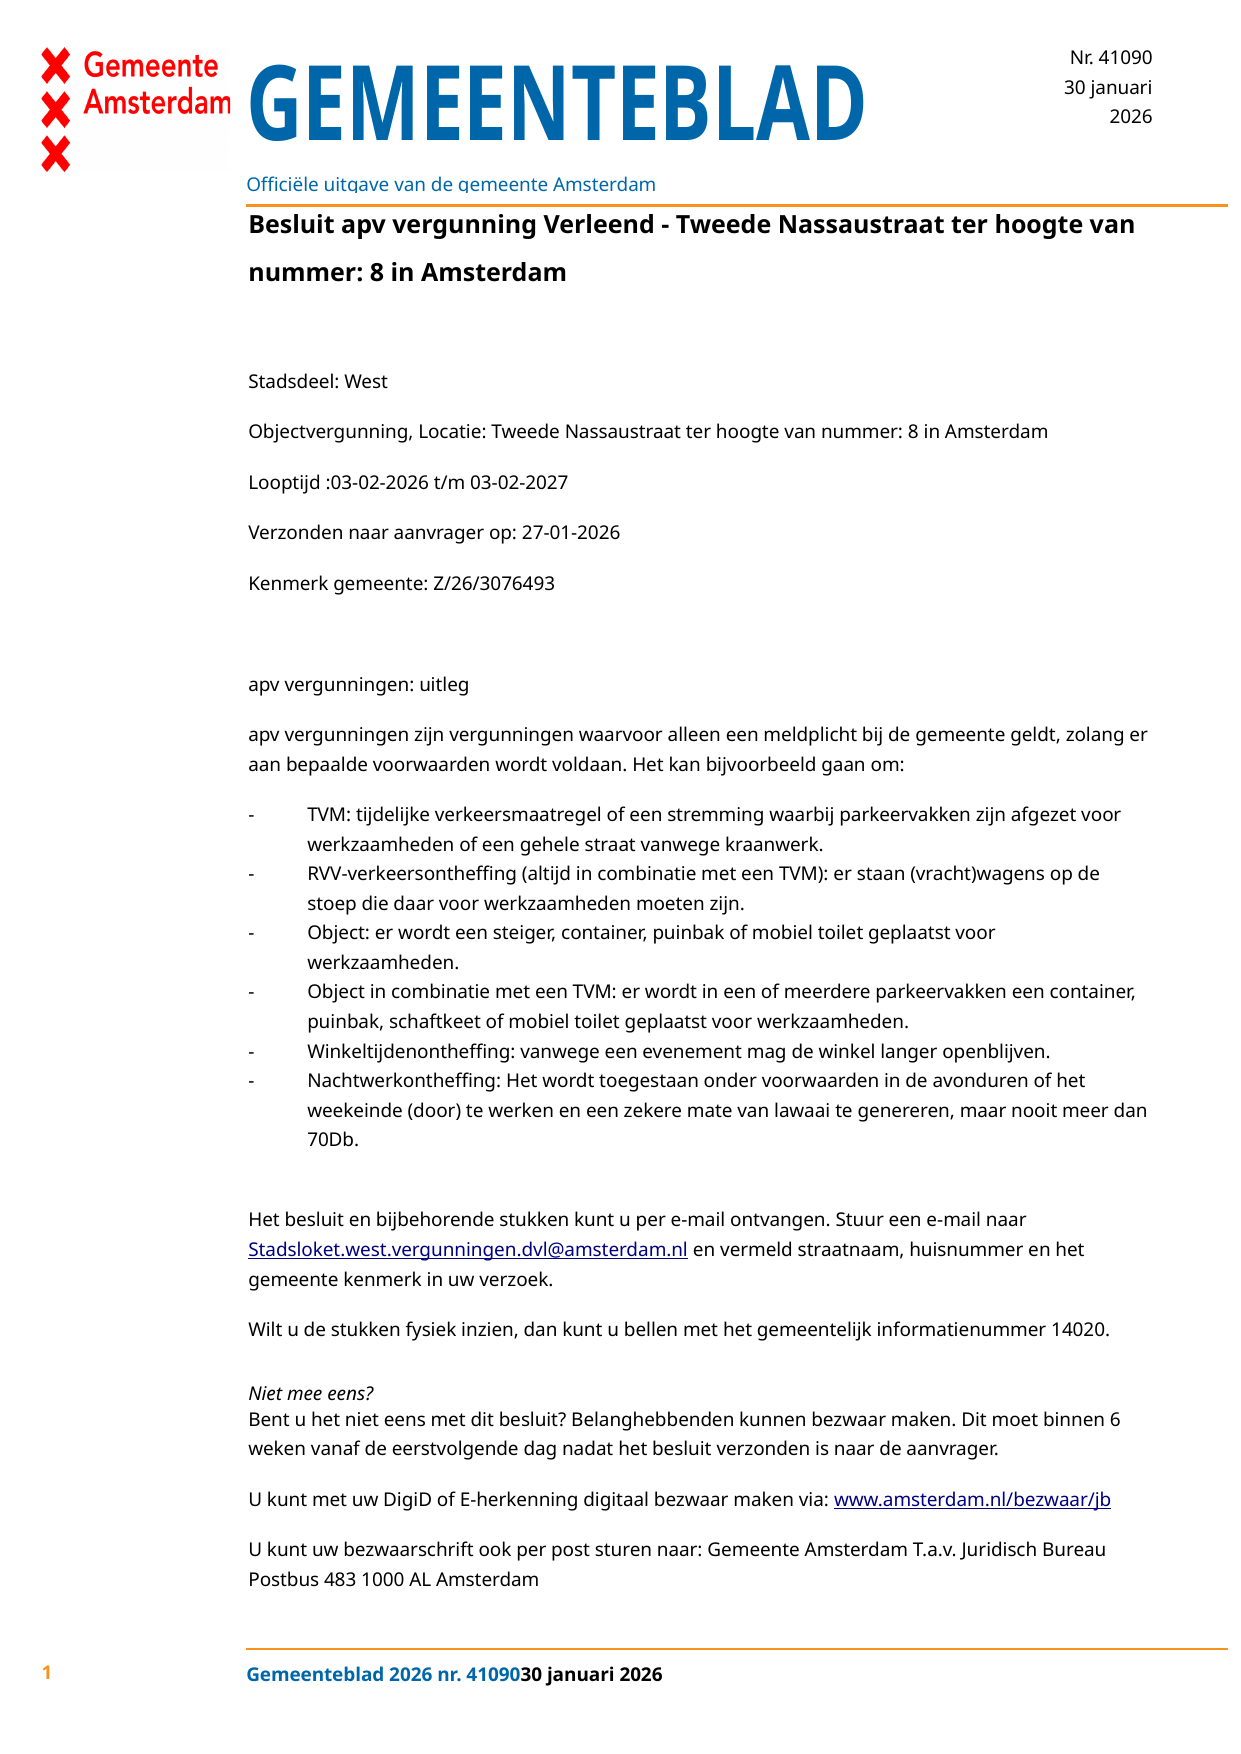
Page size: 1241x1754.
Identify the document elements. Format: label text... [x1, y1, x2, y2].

list Nachtwerkontheffing: Het wordt toegestaan onder voorwaarden in de avonduren of het weekeinde (door) te werken en een zekere mate van lawaai te genereren, maar nooit meer dan 70Db. [248, 1067, 1152, 1152]
picture [41, 47, 231, 172]
list RVV-verkeersontheffing (altijd in combinatie met een TVM): er staan (vracht)wagens op de stoep die daar voor werkzaamheden moeten zijn. [248, 860, 1152, 916]
list Winkeltijdenontheffing: vanwege een evenement mag de winkel langer openblijven. [248, 1038, 1152, 1064]
text Objectvergunning, Locatie: Tweede Nassaustraat ter hoogte van nummer: 8 in Amsterdam [248, 419, 1152, 444]
text Kenmerk gemeente: Z/26/3076493 [248, 570, 1152, 596]
text Stadsdeel: West [248, 368, 1152, 394]
text Het besluit en bijbehorende stukken kunt u per e-mail ontvangen. Stuur een e-mail naar Stadsloket.west.vergunningen.dvl@amsterdam.nl en vermeld straatnaam, huisnummer en het gemeente kenmerk in uw verzoek. [248, 1207, 1152, 1292]
text apv vergunningen: uitleg [248, 671, 1152, 697]
list TVM: tijdelijke verkeersmaatregel of een stremming waarbij parkeervakken zijn afgezet voor werkzaamheden of een gehele straat vanwege kraanwerk. [248, 801, 1152, 857]
text Niet mee eens? [248, 1380, 1152, 1406]
text Besluit apv vergunning Verleend - Tweede Nassaustraat ter hoogte van nummer: 8 in Amsterdam [248, 207, 1152, 288]
text U kunt uw bezwaarschrift ook per post sturen naar: Gemeente Amsterdam T.a.v. Juridisch Bureau Postbus 483 1000 AL Amsterdam [248, 1536, 1152, 1592]
text apv vergunningen zijn vergunningen waarvoor alleen een meldplicht bij de gemeente geldt, zolang er aan bepaalde voorwaarden wordt voldaan. Het kan bijvoorbeeld gaan om: [248, 721, 1152, 777]
text U kunt met uw DigiD of E-herkenning digitaal bezwaar maken via: www.amsterdam.nl/bezwaar/jb [248, 1486, 1152, 1512]
text Wilt u de stukken fysiek inzien, dan kunt u bellen met het gemeentelijk informatienummer 14020. [248, 1316, 1152, 1342]
text Verzonden naar aanvrager op: 27-01-2026 [248, 519, 1152, 545]
text Looptijd :03-02-2026 t/m 03-02-2027 [248, 469, 1152, 495]
text Bent u het niet eens met dit besluit? Belanghebbenden kunnen bezwaar maken. Dit moet binnen 6 weken vanaf de eerstvolgende dag nadat het besluit verzonden is naar de aanvrager. [248, 1406, 1152, 1461]
list Object: er wordt een steiger, container, puinbak of mobiel toilet geplaatst voor werkzaamheden. [248, 919, 1152, 975]
list Object in combinatie met een TVM: er wordt in een of meerdere parkeervakken een container, puinbak, schaftkeet of mobiel toilet geplaatst voor werkzaamheden. [248, 979, 1152, 1034]
